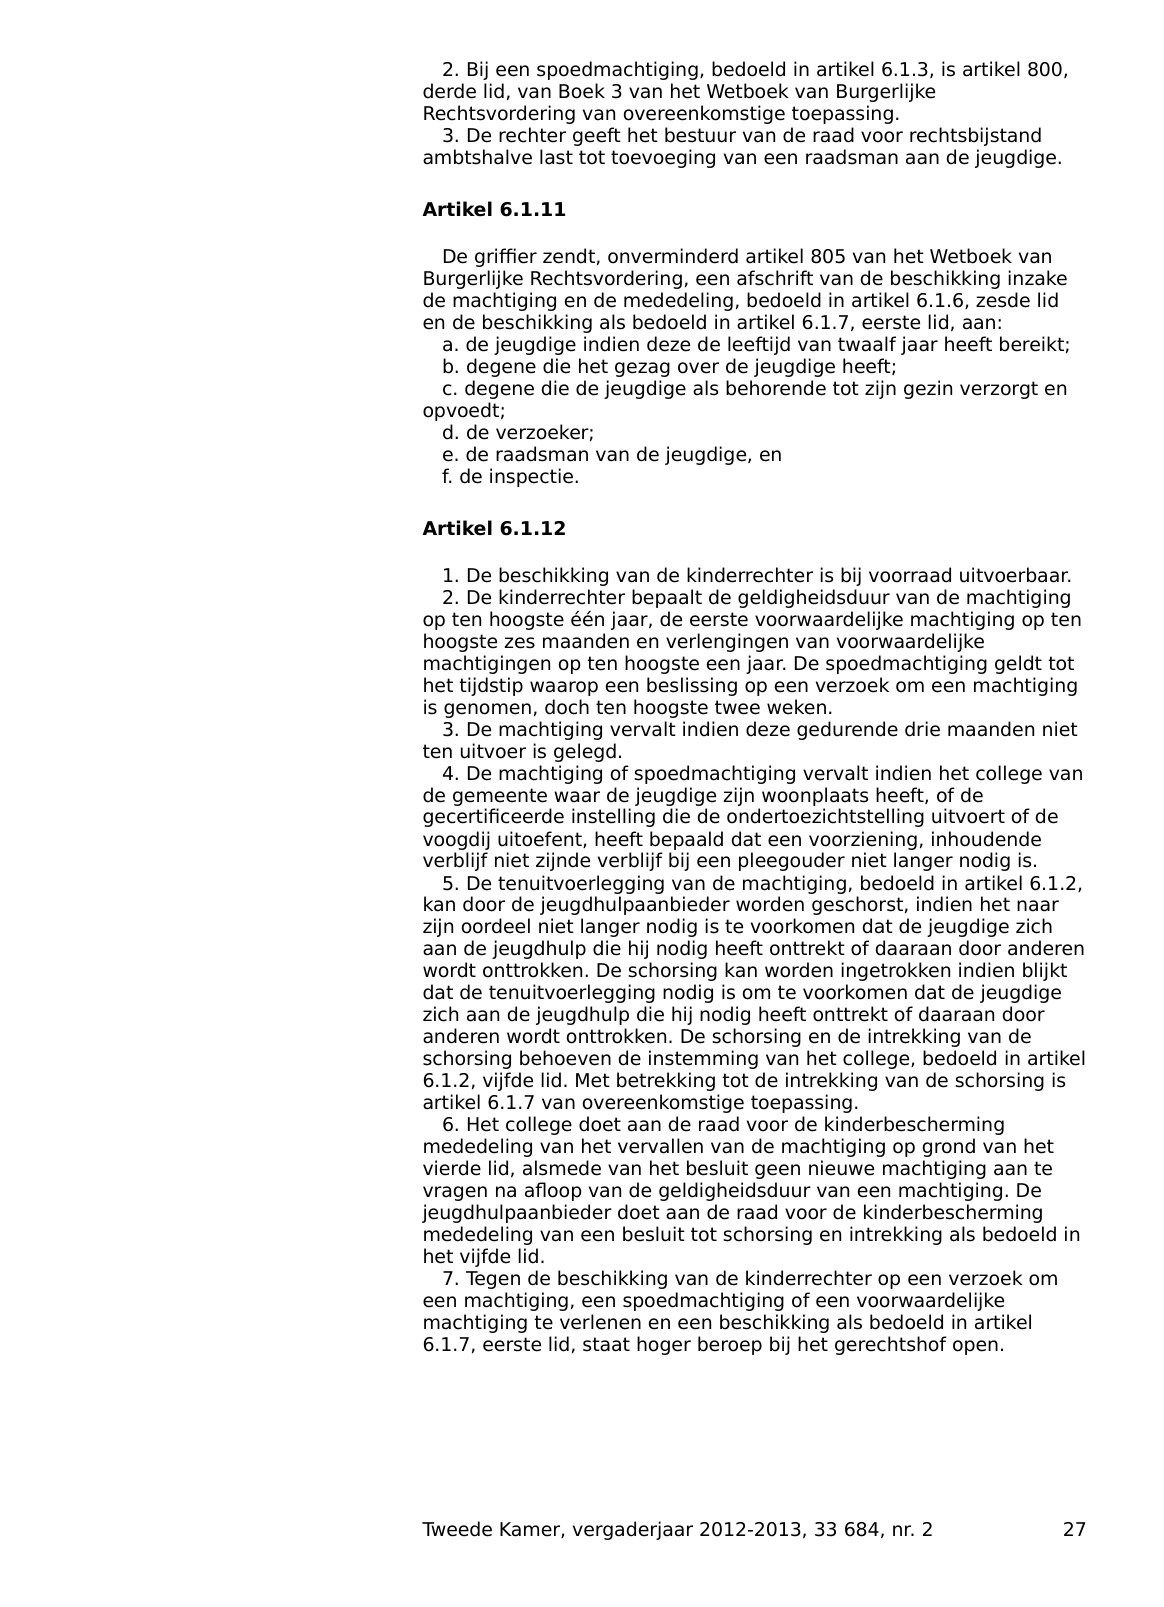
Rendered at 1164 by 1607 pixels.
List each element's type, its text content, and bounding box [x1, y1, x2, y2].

text 6. Het college doet aan de raad voor de kinderbescherming mededeling van het vervallen van de machtiging op grond van het vierde lid, alsmede van het besluit geen nieuwe machtiging aan te vragen na afloop van de geldigheidsduur van een machtiging. De jeugdhulpaanbieder doet aan de raad voor de kinderbescherming mededeling van een besluit tot schorsing en intrekking als bedoeld in het vijfde lid. [422, 1114, 1087, 1268]
text 5. De tenuitvoerlegging van de machtiging, bedoeld in artikel 6.1.2, kan door de jeugdhulpaanbieder worden geschorst, indien het naar zijn oordeel niet langer nodig is te voorkomen dat de jeugdige zich aan de jeugdhulp die hij nodig heeft onttrekt of daaraan door anderen wordt onttrokken. De schorsing kan worden ingetrokken indien blijkt dat de tenuitvoerlegging nodig is om te voorkomen dat de jeugdige zich aan de jeugdhulp die hij nodig heeft onttrekt of daaraan door anderen wordt onttrokken. De schorsing en de intrekking van de schorsing behoeven de instemming van het college, bedoeld in artikel 6.1.2, vijfde lid. Met betrekking tot de intrekking van de schorsing is artikel 6.1.7 van overeenkomstige toepassing. [422, 872, 1087, 1114]
text a. de jeugdige indien deze de leeftijd van twaalf jaar heeft bereikt; [422, 334, 1087, 356]
text 3. De machtiging vervalt indien deze gedurende drie maanden niet ten uitvoer is gelegd. [422, 718, 1087, 762]
text e. de raadsman van de jeugdige, en [422, 444, 1087, 466]
text 7. Tegen de beschikking van de kinderrechter op een verzoek om een machtiging, een spoedmachtiging of een voorwaardelijke machtiging te verlenen en een beschikking als bedoeld in artikel 6.1.7, eerste lid, staat hoger beroep bij het gerechtshof open. [422, 1268, 1087, 1356]
text 4. De machtiging of spoedmachtiging vervalt indien het college van de gemeente waar de jeugdige zijn woonplaats heeft, of de gecertificeerde instelling die de ondertoezichtstelling uitvoert of de voogdij uitoefent, heeft bepaald dat een voorziening, inhoudende verblijf niet zijnde verblijf bij een pleegouder niet langer nodig is. [422, 762, 1087, 872]
text 3. De rechter geeft het bestuur van de raad voor rechtsbijstand ambtshalve last tot toevoeging van een raadsman aan de jeugdige. [422, 125, 1087, 169]
text 2. Bij een spoedmachtiging, bedoeld in artikel 6.1.3, is artikel 800, derde lid, van Boek 3 van het Wetboek van Burgerlijke Rechtsvordering van overeenkomstige toepassing. [422, 59, 1087, 125]
subtitle Artikel 6.1.12 [422, 518, 1087, 540]
text d. de verzoeker; [422, 422, 1087, 444]
subtitle Artikel 6.1.11 [422, 199, 1087, 221]
text b. degene die het gezag over de jeugdige heeft; [422, 356, 1087, 378]
text c. degene die de jeugdige als behorende tot zijn gezin verzorgt en opvoedt; [422, 378, 1087, 422]
text De griffier zendt, onverminderd artikel 805 van het Wetboek van Burgerlijke Rechtsvordering, een afschrift van de beschikking inzake de machtiging en de mededeling, bedoeld in artikel 6.1.6, zesde lid en de beschikking als bedoeld in artikel 6.1.7, eerste lid, aan: [422, 246, 1087, 334]
text 2. De kinderrechter bepaalt de geldigheidsduur van de machtiging op ten hoogste één jaar, de eerste voorwaardelijke machtiging op ten hoogste zes maanden en verlengingen van voorwaardelijke machtigingen op ten hoogste een jaar. De spoedmachtiging geldt tot het tijdstip waarop een beslissing op een verzoek om een machtiging is genomen, doch ten hoogste twee weken. [422, 587, 1087, 718]
text 1. De beschikking van de kinderrechter is bij voorraad uitvoerbaar. [422, 565, 1087, 587]
text f. de inspectie. [422, 466, 1087, 488]
